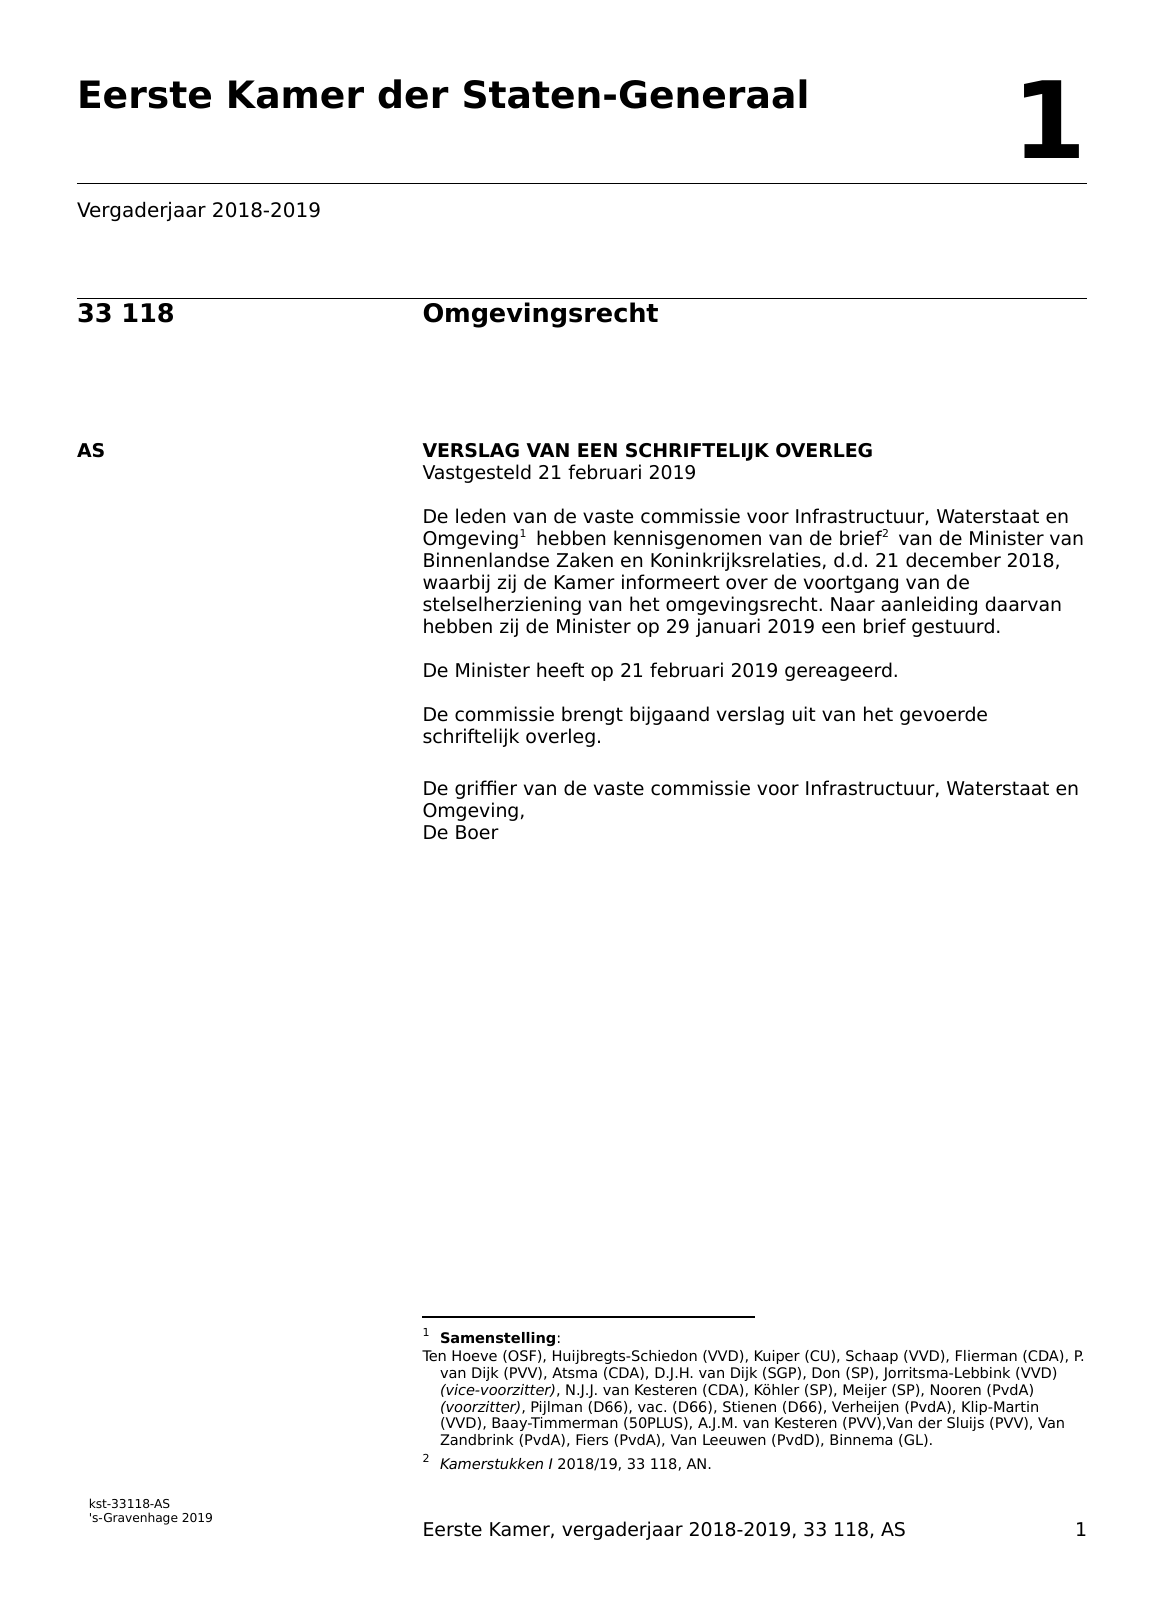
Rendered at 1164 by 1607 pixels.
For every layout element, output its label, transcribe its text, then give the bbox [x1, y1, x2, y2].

table_cell Vergaderjaar 2018-2019 [77, 184, 1087, 298]
subtitle AS VERSLAG VAN EEN SCHRIFTELIJK OVERLEG [77, 440, 1087, 462]
table_header 1 [886, 59, 1087, 183]
table_header Eerste Kamer der Staten-Generaal [77, 59, 886, 183]
text Vastgesteld 21 februari 2019 [422, 462, 1087, 484]
text De commissie brengt bijgaand verslag uit van het gevoerde schriftelijk overleg. [422, 704, 1087, 748]
text kst-33118-AS [88, 1497, 323, 1511]
text 's-Gravenhage 2019 [88, 1511, 323, 1525]
text De leden van de vaste commissie voor Infrastructuur, Waterstaat en Omgeving hebben kennisgenomen van de brief van de Minister van Binnenlandse Zaken en Koninkrijksrelaties, d.d. 21 december 2018, waarbij zij de Kamer informeert over de voortgang van de stelselherziening van het omgevingsrecht. Naar aanleiding daarvan hebben zij de Minister op 29 januari 2019 een brief gestuurd. [422, 506, 1087, 638]
text Kamerstukken I 2018/19, 33 118, AN. [422, 1452, 1087, 1474]
text Ten Hoeve (OSF), Huijbregts-Schiedon (VVD), Kuiper (CU), Schaap (VVD), Flierman (CDA), P. van Dijk (PVV), Atsma (CDA), D.J.H. van Dijk (SGP), Don (SP), Jorritsma-Lebbink (VVD) (vice-voorzitter), N.J.J. van Kesteren (CDA), Köhler (SP), Meijer (SP), Nooren (PvdA) (voorzitter), Pijlman (D66), vac. (D66), Stienen (D66), Verheijen (PvdA), Klip-Martin (VVD), Baay-Timmerman (50PLUS), A.J.M. van Kesteren (PVV),Van der Sluijs (PVV), Van Zandbrink (PvdA), Fiers (PvdA), Van Leeuwen (PvdD), Binnema (GL). [422, 1348, 1087, 1449]
subtitle 33 118 Omgevingsrecht [77, 299, 1087, 329]
text De griffier van de vaste commissie voor Infrastructuur, Waterstaat en Omgeving, De Boer [422, 778, 1087, 844]
text Samenstelling: [422, 1326, 1087, 1348]
text De Minister heeft op 21 februari 2019 gereageerd. [422, 660, 1087, 682]
